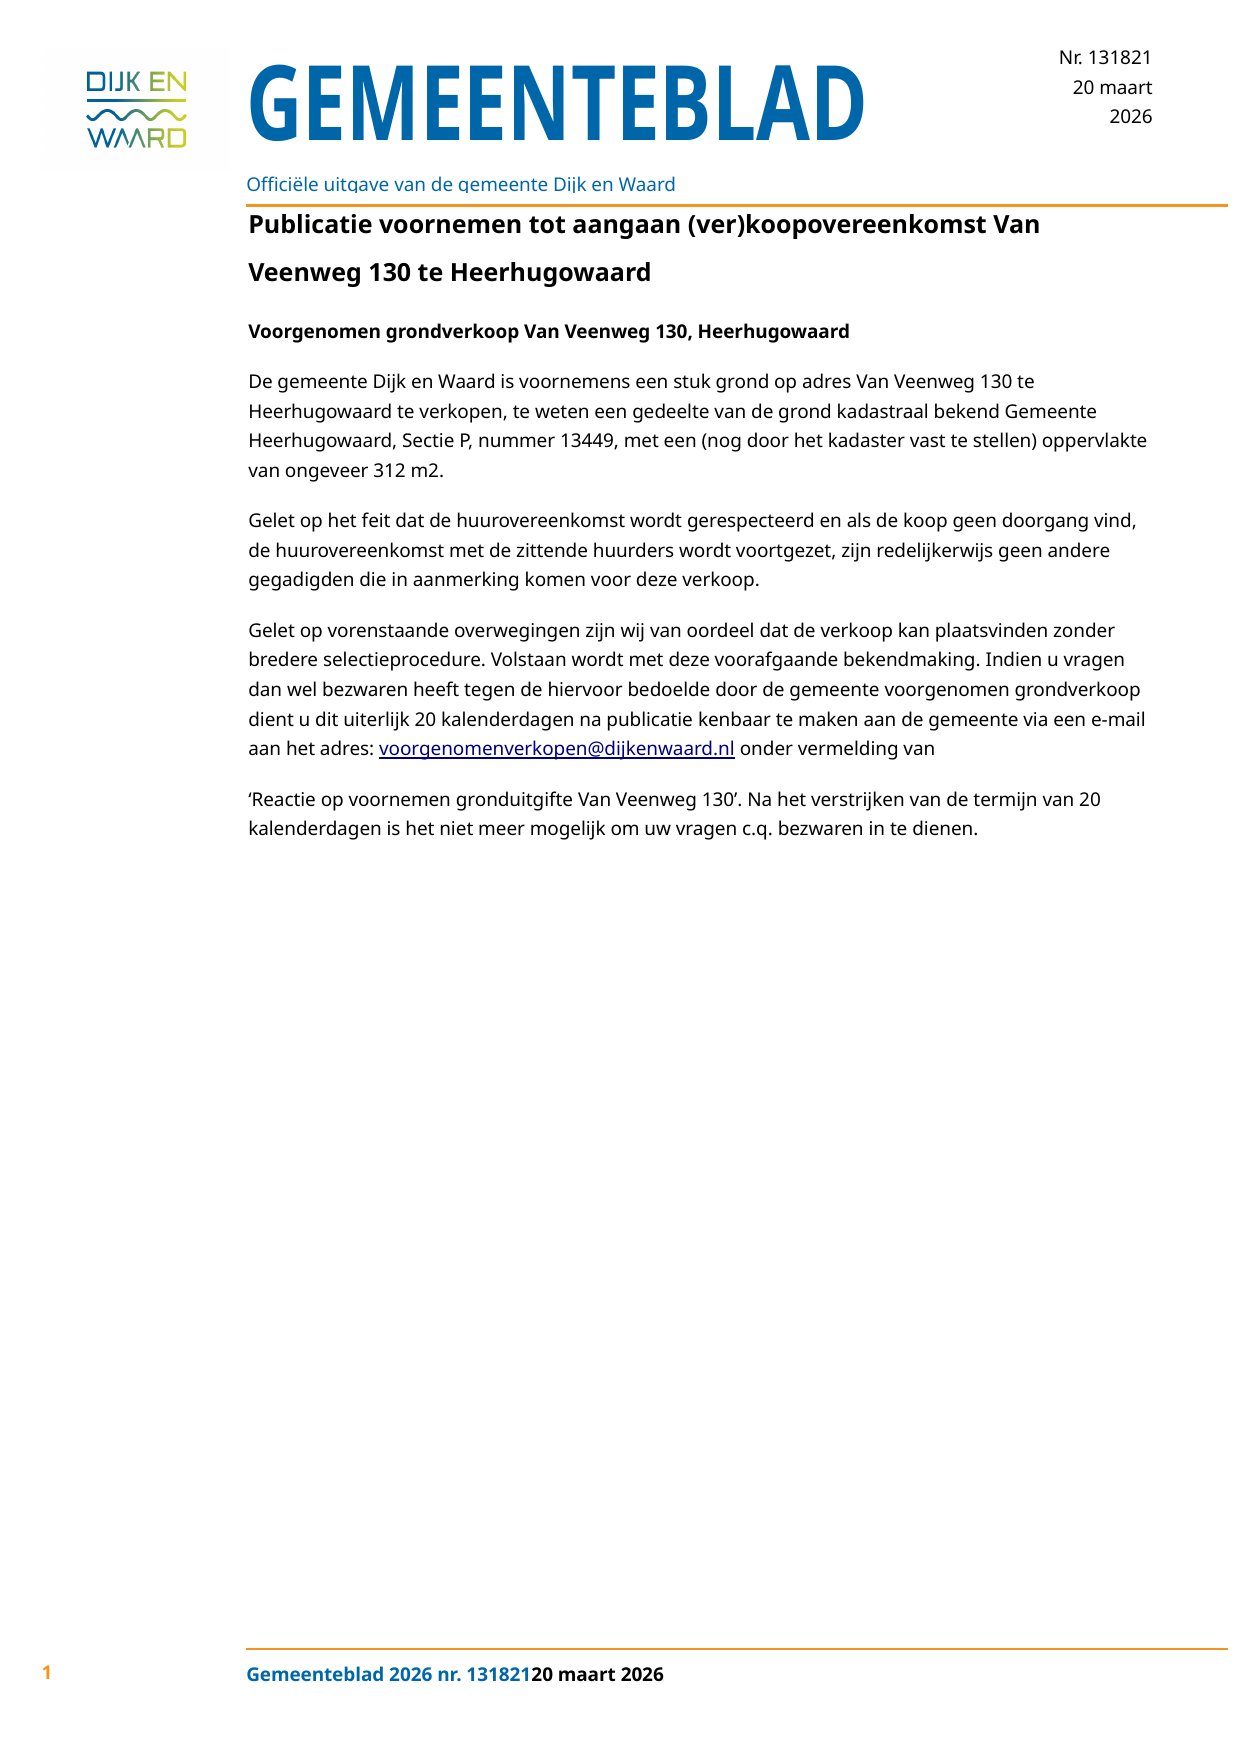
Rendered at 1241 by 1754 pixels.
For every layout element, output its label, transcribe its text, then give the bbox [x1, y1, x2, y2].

text De gemeente Dijk en Waard is voornemens een stuk grond op adres Van Veenweg 130 te Heerhugowaard te verkopen, te weten een gedeelte van de grond kadastraal bekend Gemeente Heerhugowaard, Sectie P, nummer 13449, met een (nog door het kadaster vast te stellen) oppervlakte van ongeveer 312 m2. [248, 368, 1152, 483]
text Gelet op het feit dat de huurovereenkomst wordt gerespecteerd en als de koop geen doorgang vind, de huurovereenkomst met de zittende huurders wordt voortgezet, zijn redelijkerwijs geen andere gegadigden die in aanmerking komen voor deze verkoop. [248, 507, 1152, 592]
text Gelet op vorenstaande overwegingen zijn wij van oordeel dat de verkoop kan plaatsvinden zonder bredere selectieprocedure. Volstaan wordt met deze voorafgaande bekendmaking. Indien u vragen dan wel bezwaren heeft tegen de hiervoor bedoelde door de gemeente voorgenomen grondverkoop dient u dit uiterlijk 20 kalenderdagen na publicatie kenbaar te maken aan de gemeente via een e-mail aan het adres: voorgenomenverkopen@dijkenwaard.nl onder vermelding van [248, 617, 1152, 761]
text Voorgenomen grondverkoop Van Veenweg 130, Heerhugowaard [248, 318, 1152, 344]
picture [41, 47, 231, 172]
text Publicatie voornemen tot aangaan (ver)koopovereenkomst Van Veenweg 130 te Heerhugowaard [248, 207, 1152, 288]
text ‘Reactie op voornemen gronduitgifte Van Veenweg 130’. Na het verstrijken van de termijn van 20 kalenderdagen is het niet meer mogelijk om uw vragen c.q. bezwaren in te dienen. [248, 786, 1152, 841]
